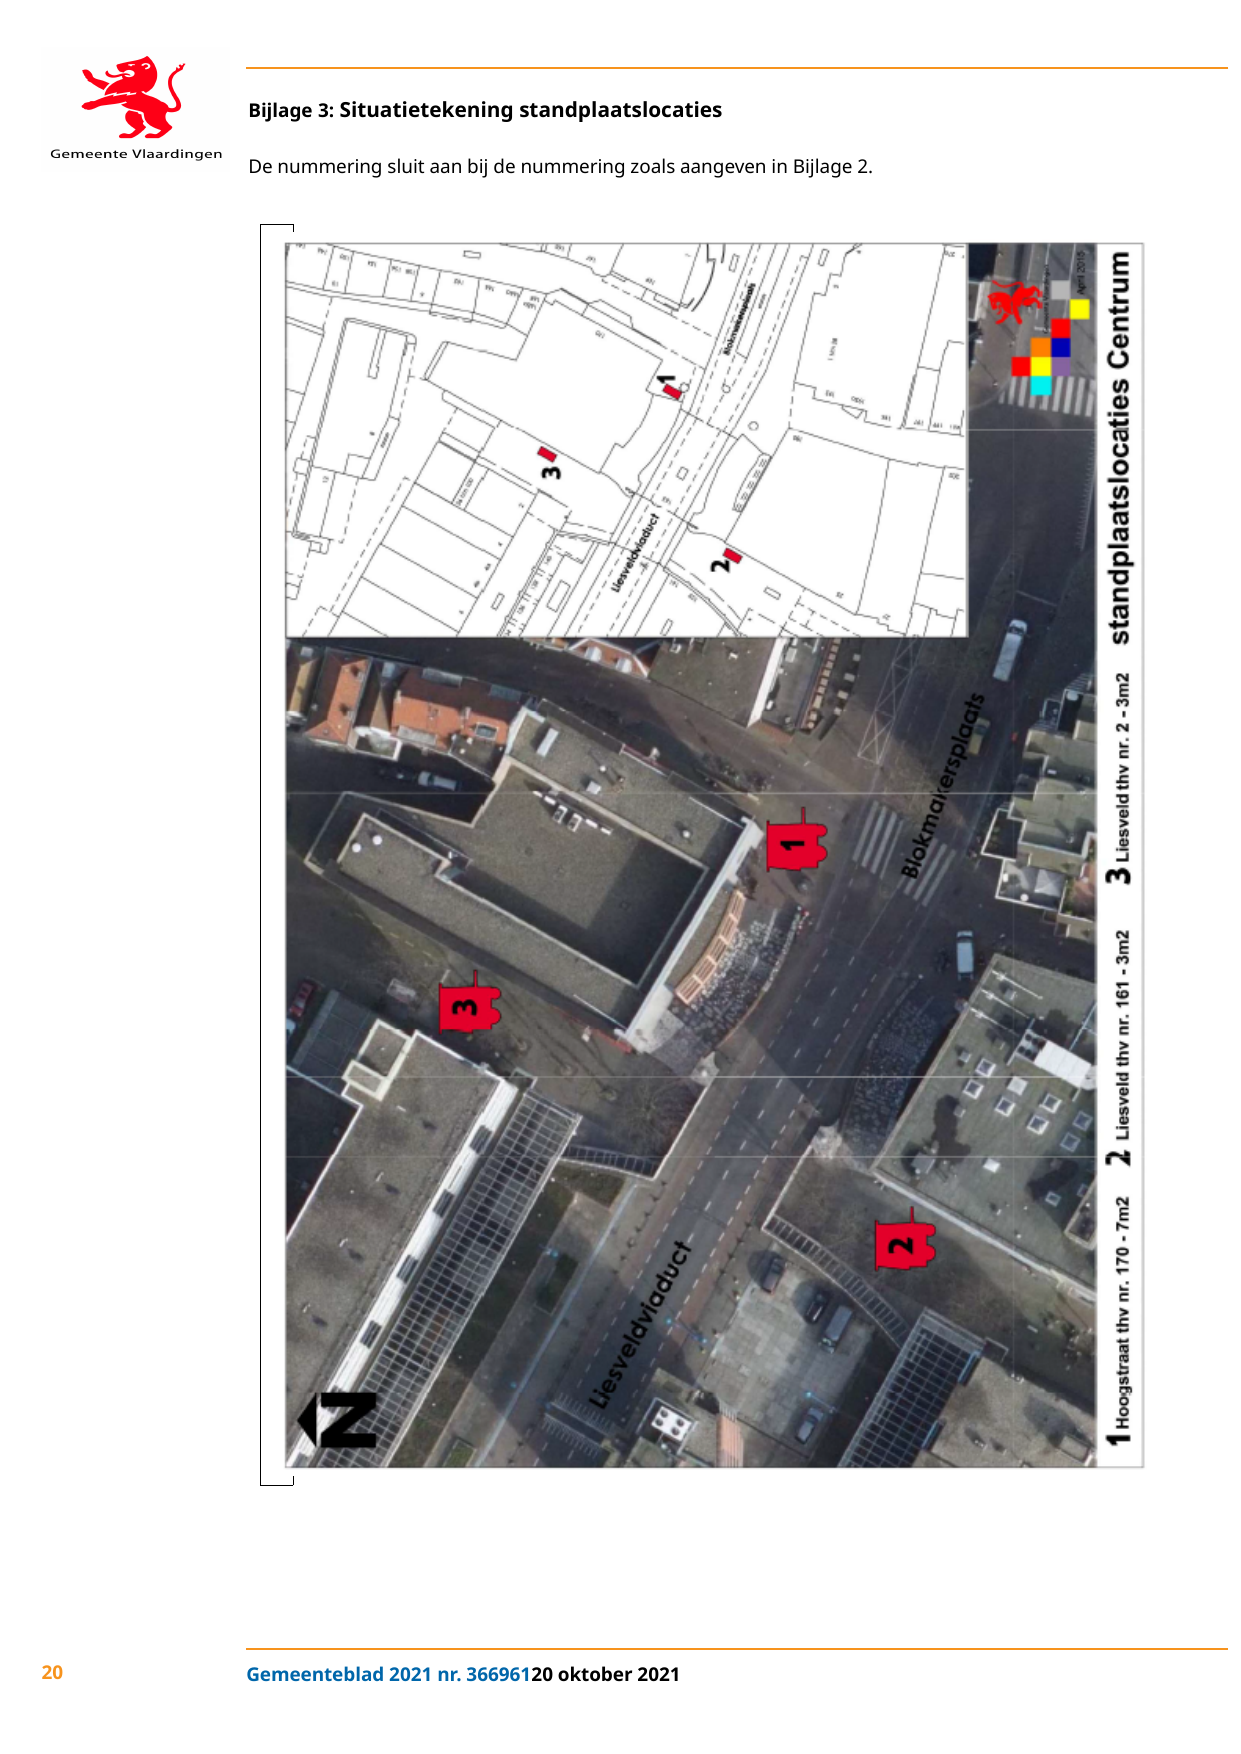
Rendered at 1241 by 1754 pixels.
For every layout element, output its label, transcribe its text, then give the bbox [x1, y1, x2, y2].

picture [41, 47, 231, 172]
text Bijlage 3: Situatietekening standplaatslocaties [248, 95, 1152, 123]
picture [268, 232, 1173, 1476]
text De nummering sluit aan bij de nummering zoals aangeven in Bijlage 2. [248, 153, 1152, 179]
